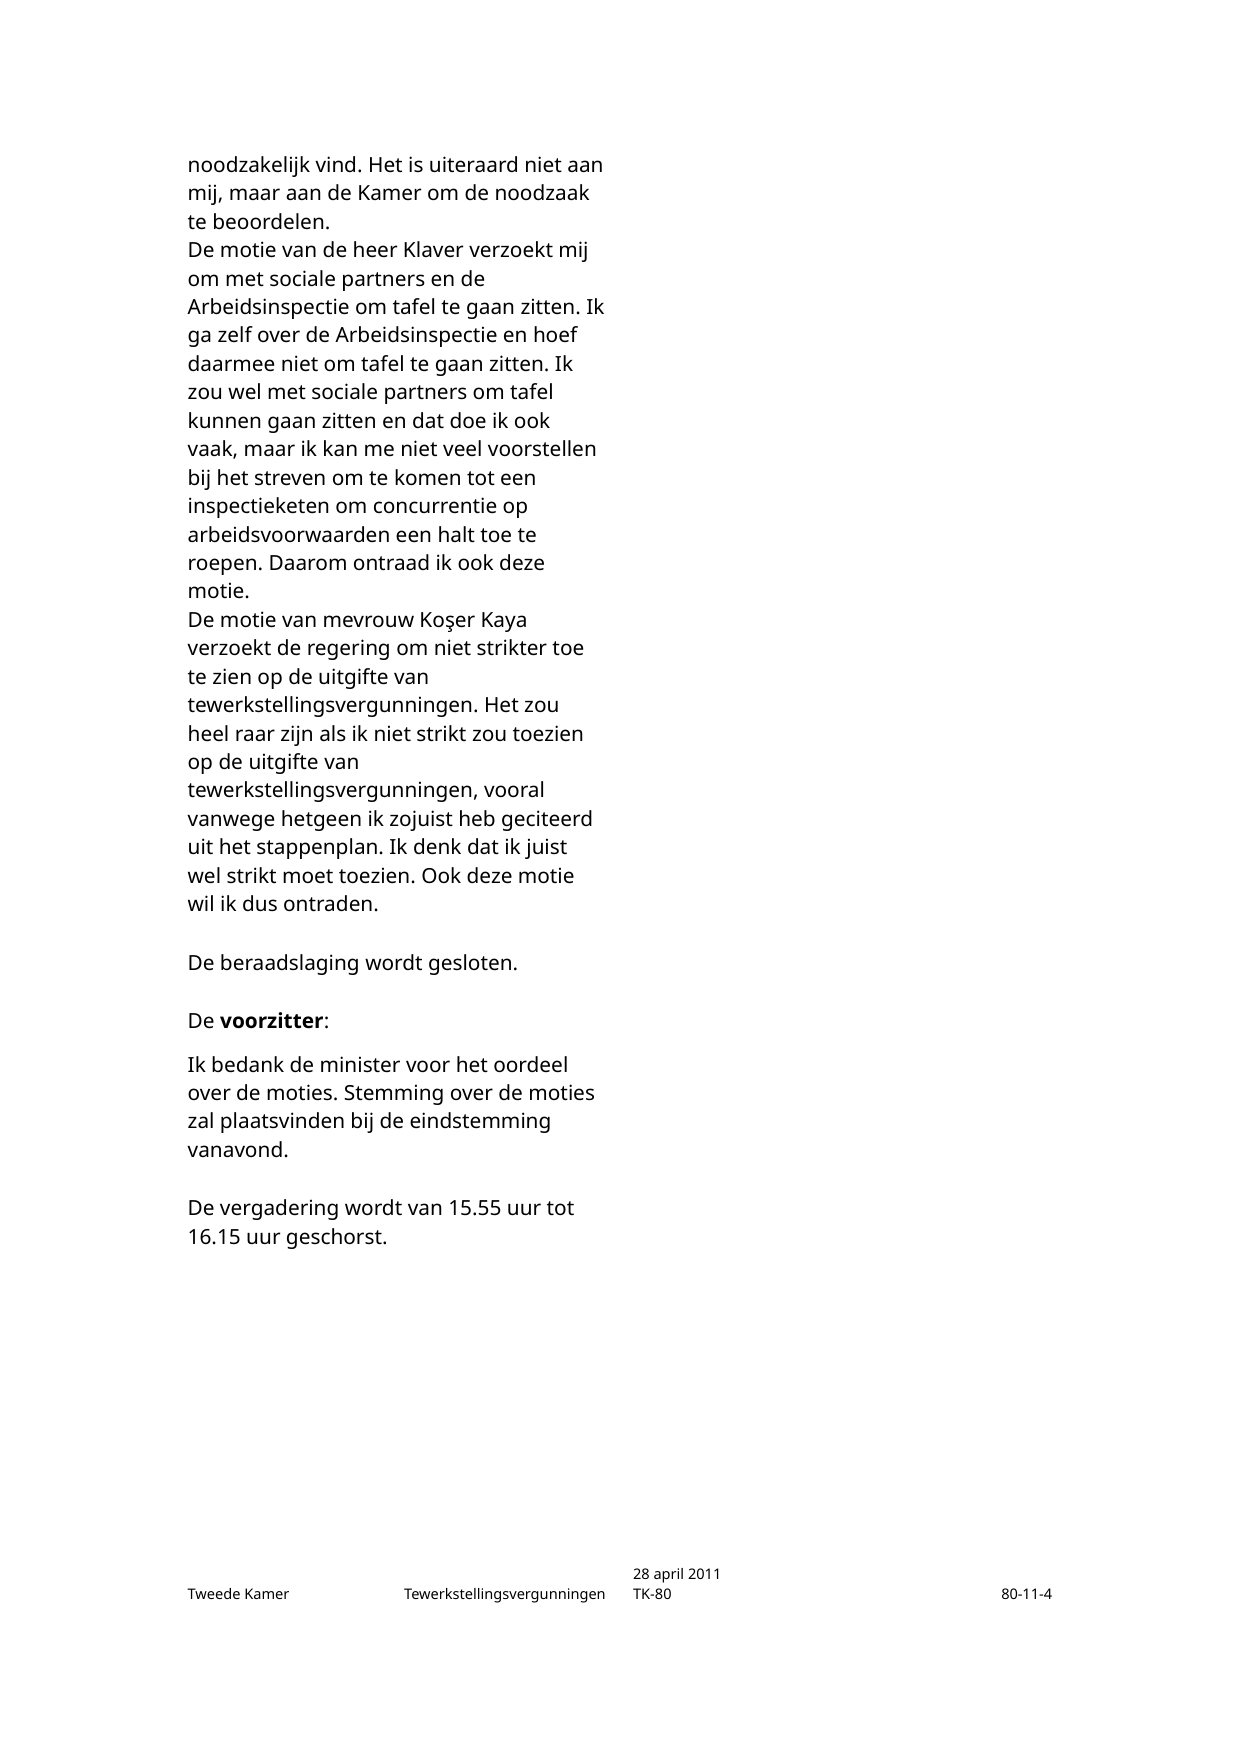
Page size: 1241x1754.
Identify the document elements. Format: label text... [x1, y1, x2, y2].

text De voorzitter: [187, 1006, 605, 1035]
text noodzakelijk vind. Het is uiteraard niet aan mij, maar aan de Kamer om de noodzaak te beoordelen. [187, 150, 605, 235]
text De motie van de heer Klaver verzoekt mij om met sociale partners en de Arbeidsinspectie om tafel te gaan zitten. Ik ga zelf over de Arbeidsinspectie en hoef daarmee niet om tafel te gaan zitten. Ik zou wel met sociale partners om tafel kunnen gaan zitten en dat doe ik ook vaak, maar ik kan me niet veel voorstellen bij het streven om te komen tot een inspectieketen om concurrentie op arbeidsvoorwaarden een halt toe te roepen. Daarom ontraad ik ook deze motie. [187, 235, 605, 605]
text Ik bedank de minister voor het oordeel over de moties. Stemming over de moties zal plaatsvinden bij de eindstemming vanavond. [187, 1050, 605, 1163]
text De beraadslaging wordt gesloten. [187, 948, 605, 976]
text De motie van mevrouw Koşer Kaya verzoekt de regering om niet strikter toe te zien op de uitgifte van tewerkstellingsvergunningen. Het zou heel raar zijn als ik niet strikt zou toezien op de uitgifte van tewerkstellingsvergunningen, vooral vanwege hetgeen ik zojuist heb geciteerd uit het stappenplan. Ik denk dat ik juist wel strikt moet toezien. Ook deze motie wil ik dus ontraden. [187, 605, 605, 918]
text De vergadering wordt van 15.55 uur tot 16.15 uur geschorst. [187, 1193, 605, 1250]
